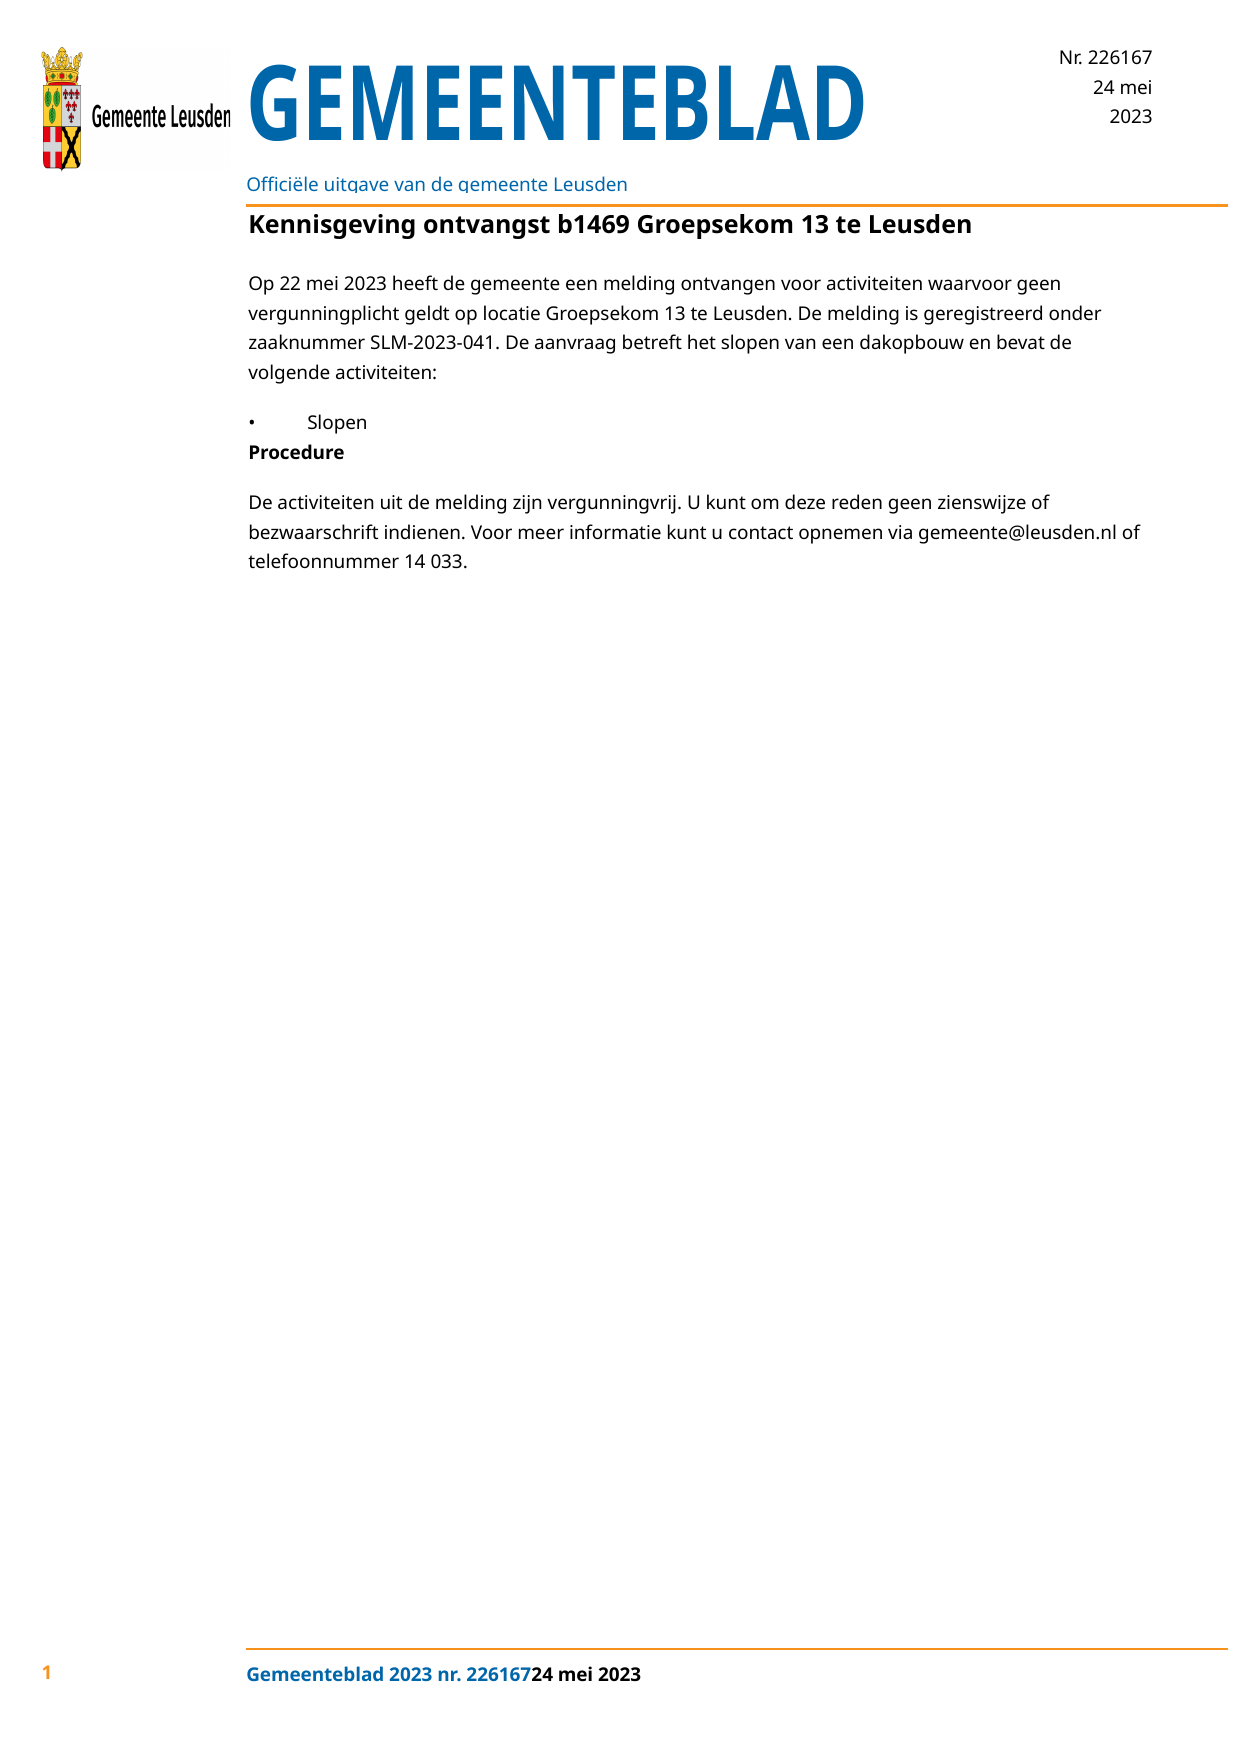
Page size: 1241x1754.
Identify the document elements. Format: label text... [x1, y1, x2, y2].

list Slopen [248, 409, 1152, 435]
text Op 22 mei 2023 heeft de gemeente een melding ontvangen voor activiteiten waarvoor geen vergunningplicht geldt op locatie Groepsekom 13 te Leusden. De melding is geregistreerd onder zaaknummer SLM-2023-041. De aanvraag betreft het slopen van een dakopbouw en bevat de volgende activiteiten: [248, 270, 1152, 385]
text Procedure [248, 439, 1152, 465]
text Kennisgeving ontvangst b1469 Groepsekom 13 te Leusden [248, 207, 1152, 241]
text De activiteiten uit de melding zijn vergunningvrij. U kunt om deze reden geen zienswijze of bezwaarschrift indienen. Voor meer informatie kunt u contact opnemen via gemeente@leusden.nl of telefoonnummer 14 033. [248, 489, 1152, 574]
picture [41, 47, 231, 172]
